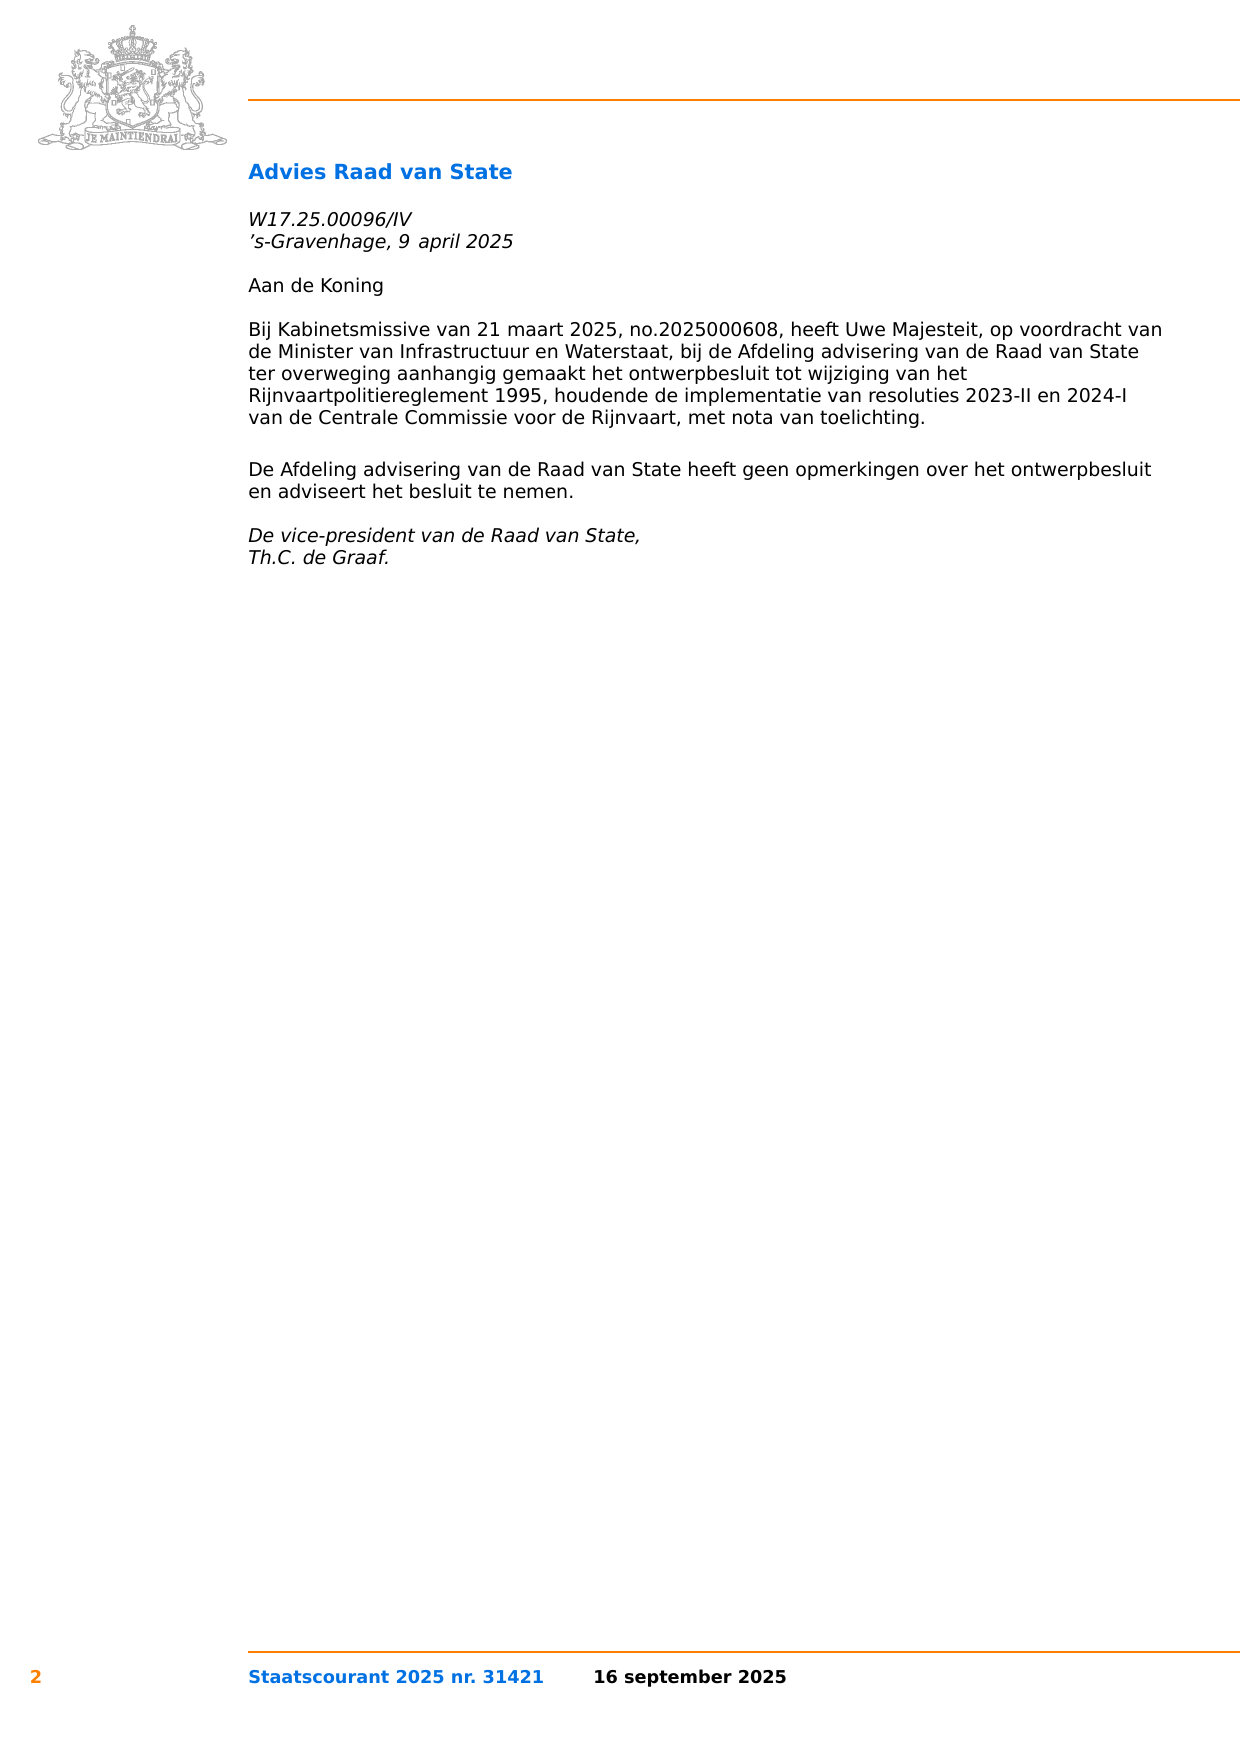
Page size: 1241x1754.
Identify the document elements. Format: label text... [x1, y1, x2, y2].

text W17.25.00096/IV [248, 209, 1163, 231]
text ’s-Gravenhage, 9 april 2025 [248, 231, 1163, 253]
text De Afdeling advisering van de Raad van State heeft geen opmerkingen over het ontwerpbesluit en adviseert het besluit te nemen. [248, 459, 1163, 503]
text Bij Kabinetsmissive van 21 maart 2025, no.2025000608, heeft Uwe Majesteit, op voordracht van de Minister van Infrastructuur en Waterstaat, bij de Afdeling advisering van de Raad van State ter overweging aanhangig gemaakt het ontwerpbesluit tot wijziging van het Rijnvaartpolitiereglement 1995, houdende de implementatie van resoluties 2023-II en 2024-I van de Centrale Commissie voor de Rijnvaart, met nota van toelichting. [248, 319, 1163, 429]
picture [38, 25, 227, 150]
text Aan de Koning [248, 275, 1163, 297]
subtitle Advies Raad van State [248, 160, 1163, 184]
text De vice-president van de Raad van State, Th.C. de Graaf. [248, 524, 1163, 568]
